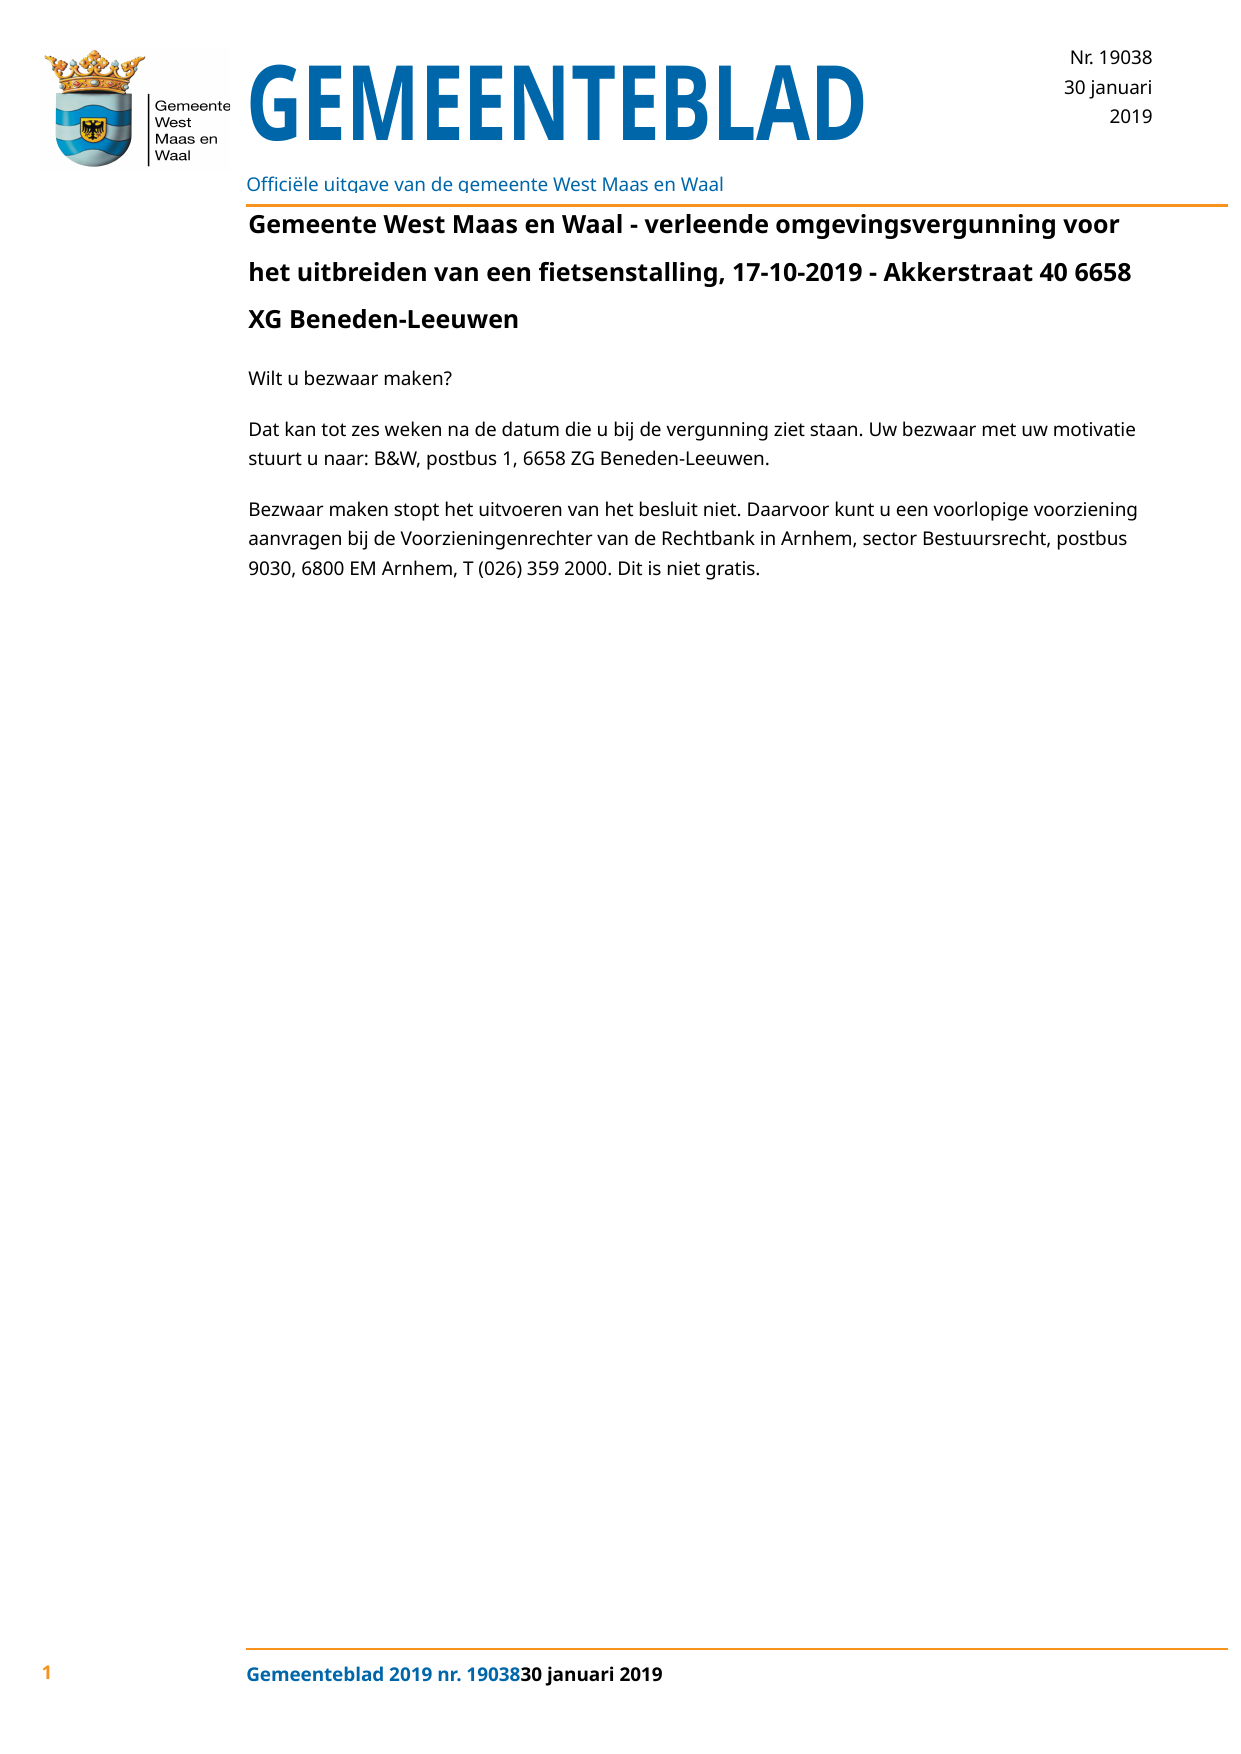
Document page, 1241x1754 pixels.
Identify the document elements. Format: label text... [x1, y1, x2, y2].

text Wilt u bezwaar maken? [248, 366, 1152, 391]
text Dat kan tot zes weken na de datum die u bij de vergunning ziet staan. Uw bezwaar met uw motivatie stuurt u naar: B&W, postbus 1, 6658 ZG Beneden-Leeuwen. [248, 416, 1152, 471]
text Gemeente West Maas en Waal - verleende omgevingsvergunning voor het uitbreiden van een fietsenstalling, 17-10-2019 - Akkerstraat 40 6658 XG Beneden-Leeuwen [248, 207, 1152, 336]
text Bezwaar maken stopt het uitvoeren van het besluit niet. Daarvoor kunt u een voorlopige voorziening aanvragen bij de Voorzieningenrechter van de Rechtbank in Arnhem, sector Bestuursrecht, postbus 9030, 6800 EM Arnhem, T (026) 359 2000. Dit is niet gratis. [248, 496, 1152, 581]
picture [41, 47, 231, 172]
